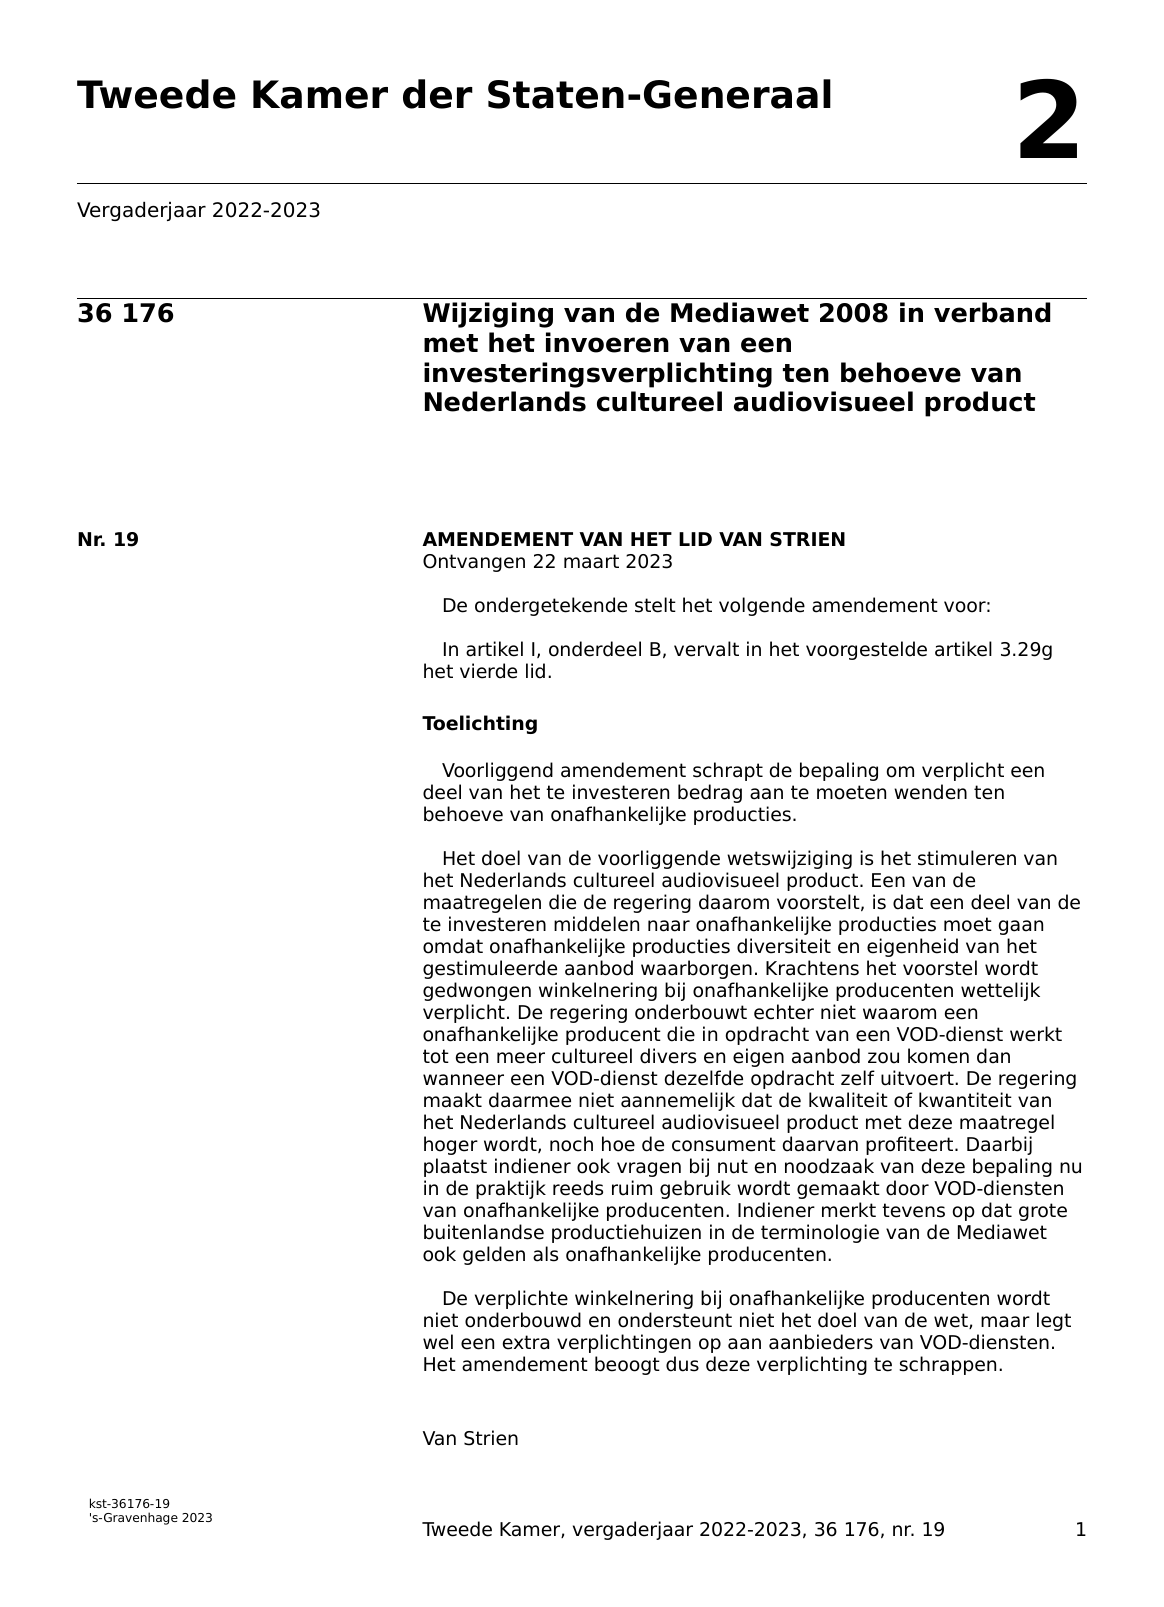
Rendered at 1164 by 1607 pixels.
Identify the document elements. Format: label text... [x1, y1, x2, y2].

text 's-Gravenhage 2023 [88, 1511, 323, 1525]
text In artikel I, onderdeel B, vervalt in het voorgestelde artikel 3.29g het vierde lid. [422, 639, 1087, 683]
subtitle Toelichting [422, 713, 1087, 735]
table_header Tweede Kamer der Staten-Generaal [77, 59, 886, 183]
text Van Strien [422, 1406, 1087, 1450]
text Ontvangen 22 maart 2023 [422, 551, 1087, 573]
text De verplichte winkelnering bij onafhankelijke producenten wordt niet onderbouwd en ondersteunt niet het doel van de wet, maar legt wel een extra verplichtingen op aan aanbieders van VOD-diensten. Het amendement beoogt dus deze verplichting te schrappen. [422, 1288, 1087, 1376]
table_cell Vergaderjaar 2022-2023 [77, 184, 1087, 298]
text De ondergetekende stelt het volgende amendement voor: [422, 595, 1087, 617]
subtitle 36 176 Wijziging van de Mediawet 2008 in verband met het invoeren van een investeringsverplichting ten behoeve van Nederlands cultureel audiovisueel product [77, 299, 1087, 418]
table_header 2 [886, 59, 1087, 183]
text Voorliggend amendement schrapt de bepaling om verplicht een deel van het te investeren bedrag aan te moeten wenden ten behoeve van onafhankelijke producties. [422, 760, 1087, 826]
text Het doel van de voorliggende wetswijziging is het stimuleren van het Nederlands cultureel audiovisueel product. Een van de maatregelen die de regering daarom voorstelt, is dat een deel van de te investeren middelen naar onafhankelijke producties moet gaan omdat onafhankelijke producties diversiteit en eigenheid van het gestimuleerde aanbod waarborgen. Krachtens het voorstel wordt gedwongen winkelnering bij onafhankelijke producenten wettelijk verplicht. De regering onderbouwt echter niet waarom een onafhankelijke producent die in opdracht van een VOD-dienst werkt tot een meer cultureel divers en eigen aanbod zou komen dan wanneer een VOD-dienst dezelfde opdracht zelf uitvoert. De regering maakt daarmee niet aannemelijk dat de kwaliteit of kwantiteit van het Nederlands cultureel audiovisueel product met deze maatregel hoger wordt, noch hoe de consument daarvan profiteert. Daarbij plaatst indiener ook vragen bij nut en noodzaak van deze bepaling nu in de praktijk reeds ruim gebruik wordt gemaakt door VOD-diensten van onafhankelijke producenten. Indiener merkt tevens op dat grote buitenlandse productiehuizen in de terminologie van de Mediawet ook gelden als onafhankelijke producenten. [422, 848, 1087, 1266]
text kst-36176-19 [88, 1497, 323, 1511]
subtitle Nr. 19 AMENDEMENT VAN HET LID VAN STRIEN [77, 529, 1087, 551]
